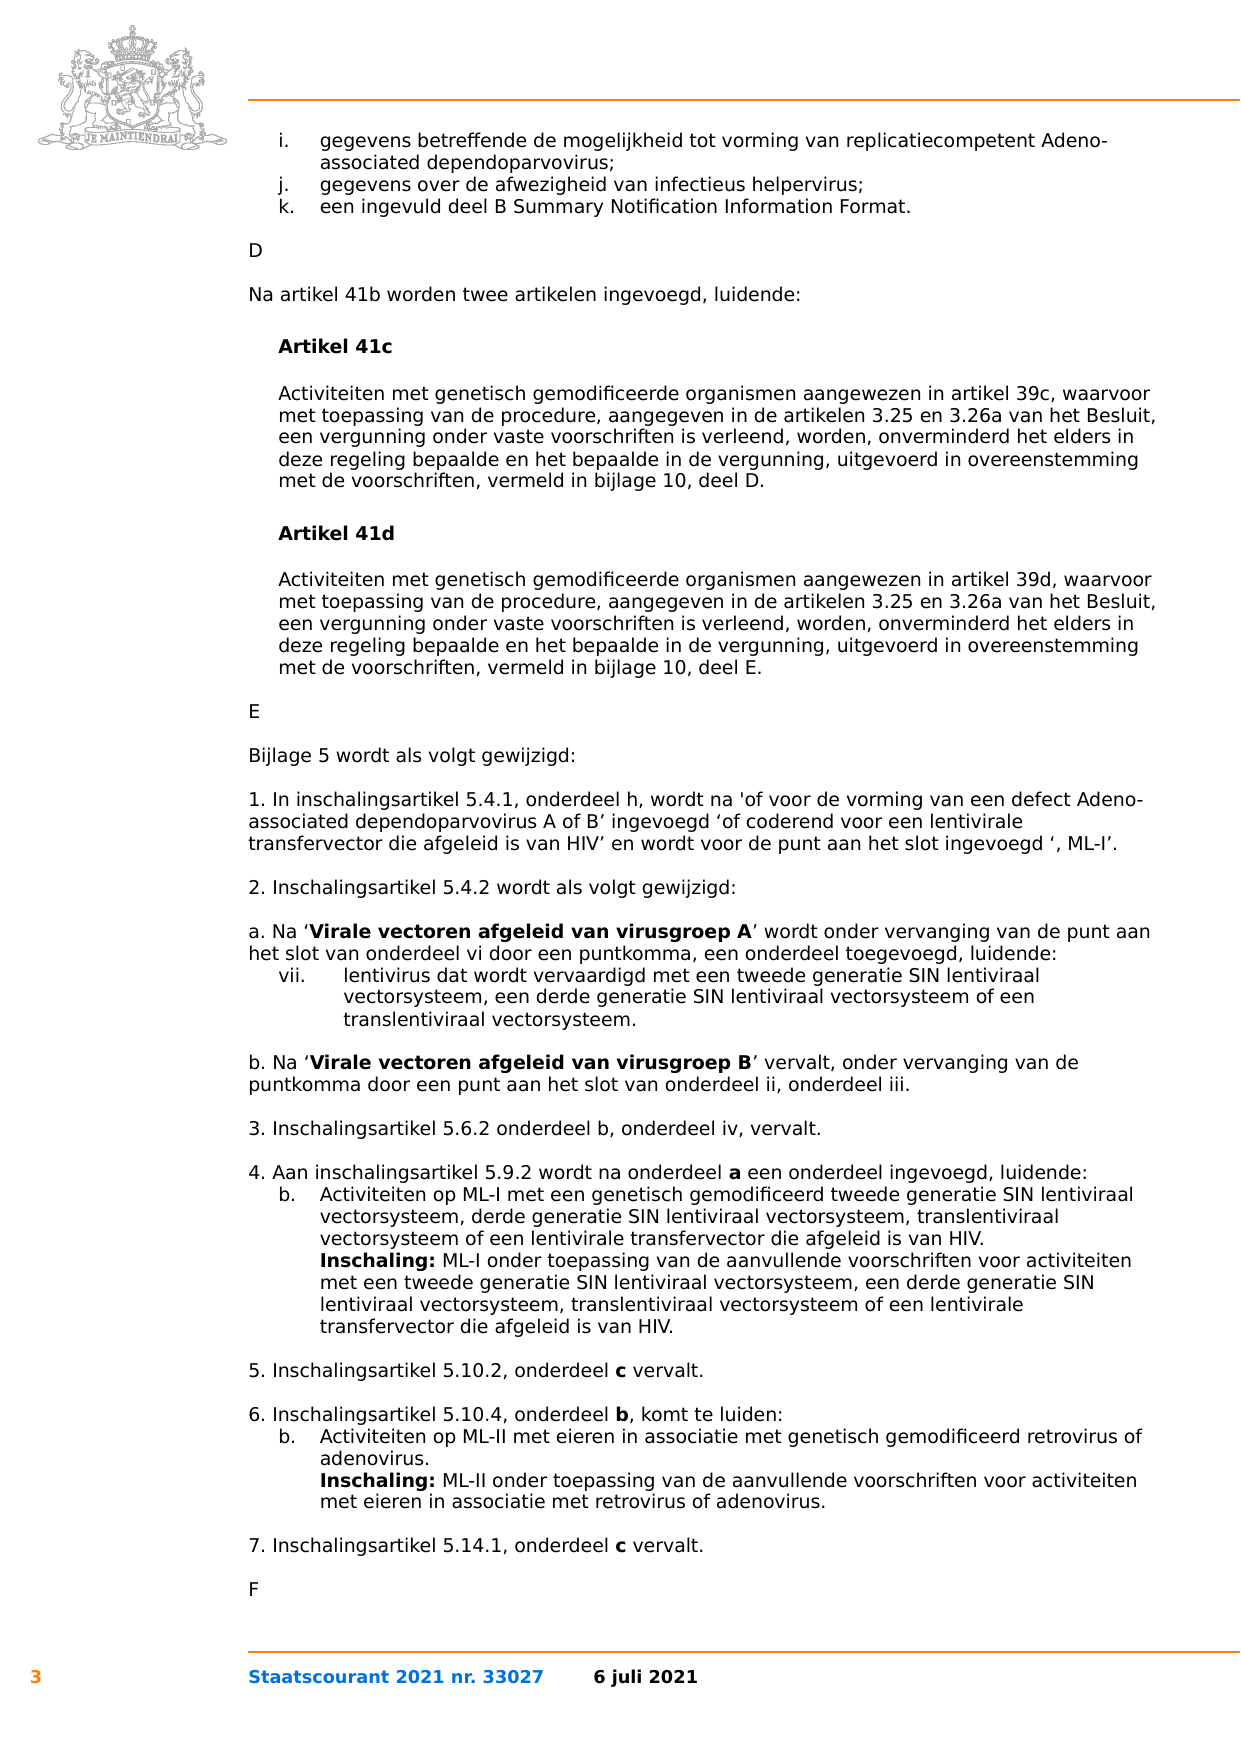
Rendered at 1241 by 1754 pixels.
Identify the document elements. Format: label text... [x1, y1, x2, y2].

text E [248, 701, 1163, 723]
text 5. Inschalingsartikel 5.10.2, onderdeel c vervalt. [248, 1360, 1163, 1382]
text b. Activiteiten op ML-II met eieren in associatie met genetisch gemodificeerd retrovirus of adenovirus. [278, 1426, 1163, 1469]
text Activiteiten met genetisch gemodificeerde organismen aangewezen in artikel 39d, waarvoor met toepassing van de procedure, aangegeven in de artikelen 3.25 en 3.26a van het Besluit, een vergunning onder vaste voorschriften is verleend, worden, onverminderd het elders in deze regeling bepaalde en het bepaalde in de vergunning, uitgevoerd in overeenstemming met de voorschriften, vermeld in bijlage 10, deel E. [278, 569, 1163, 679]
text Na artikel 41b worden twee artikelen ingevoegd, luidende: [248, 283, 1163, 306]
text Inschaling: ML-II onder toepassing van de aanvullende voorschriften voor activiteiten met eieren in associatie met retrovirus of adenovirus. [319, 1469, 1163, 1513]
text i. gegevens betreffende de mogelijkheid tot vorming van replicatiecompetent Adeno-associated dependoparvovirus; [278, 130, 1163, 174]
text 2. Inschalingsartikel 5.4.2 wordt als volgt gewijzigd: [248, 877, 1163, 899]
text b. Na ‘Virale vectoren afgeleid van virusgroep B’ vervalt, onder vervanging van de puntkomma door een punt aan het slot van onderdeel ii, onderdeel iii. [248, 1052, 1163, 1096]
text F [248, 1579, 1163, 1601]
text j. gegevens over de afwezigheid van infectieus helpervirus; [278, 174, 1163, 196]
text Inschaling: ML-I onder toepassing van de aanvullende voorschriften voor activiteiten met een tweede generatie SIN lentiviraal vectorsysteem, een derde generatie SIN lentiviraal vectorsysteem, translentiviraal vectorsysteem of een lentivirale transfervector die afgeleid is van HIV. [319, 1250, 1163, 1338]
subtitle Artikel 41d [278, 522, 1163, 544]
picture [38, 25, 227, 150]
text a. Na ‘Virale vectoren afgeleid van virusgroep A’ wordt onder vervanging van de punt aan het slot van onderdeel vi door een puntkomma, een onderdeel toegevoegd, luidende: [248, 921, 1163, 964]
text vii. lentivirus dat wordt vervaardigd met een tweede generatie SIN lentiviraal vectorsysteem, een derde generatie SIN lentiviraal vectorsysteem of een translentiviraal vectorsysteem. [278, 964, 1163, 1030]
text Bijlage 5 wordt als volgt gewijzigd: [248, 745, 1163, 767]
text 1. In inschalingsartikel 5.4.1, onderdeel h, wordt na 'of voor de vorming van een defect Adeno-associated dependoparvovirus A of B’ ingevoegd ‘of coderend voor een lentivirale transfervector die afgeleid is van HIV’ en wordt voor de punt aan het slot ingevoegd ‘, ML-I’. [248, 789, 1163, 855]
text D [248, 240, 1163, 262]
text 7. Inschalingsartikel 5.14.1, onderdeel c vervalt. [248, 1535, 1163, 1557]
text 4. Aan inschalingsartikel 5.9.2 wordt na onderdeel a een onderdeel ingevoegd, luidende: [248, 1162, 1163, 1184]
text 6. Inschalingsartikel 5.10.4, onderdeel b, komt te luiden: [248, 1403, 1163, 1426]
text Activiteiten met genetisch gemodificeerde organismen aangewezen in artikel 39c, waarvoor met toepassing van de procedure, aangegeven in de artikelen 3.25 en 3.26a van het Besluit, een vergunning onder vaste voorschriften is verleend, worden, onverminderd het elders in deze regeling bepaalde en het bepaalde in de vergunning, uitgevoerd in overeenstemming met de voorschriften, vermeld in bijlage 10, deel D. [278, 382, 1163, 492]
text b. Activiteiten op ML-I met een genetisch gemodificeerd tweede generatie SIN lentiviraal vectorsysteem, derde generatie SIN lentiviraal vectorsysteem, translentiviraal vectorsysteem of een lentivirale transfervector die afgeleid is van HIV. [278, 1184, 1163, 1250]
text 3. Inschalingsartikel 5.6.2 onderdeel b, onderdeel iv, vervalt. [248, 1118, 1163, 1140]
text k. een ingevuld deel B Summary Notification Information Format. [278, 196, 1163, 218]
subtitle Artikel 41c [278, 336, 1163, 357]
